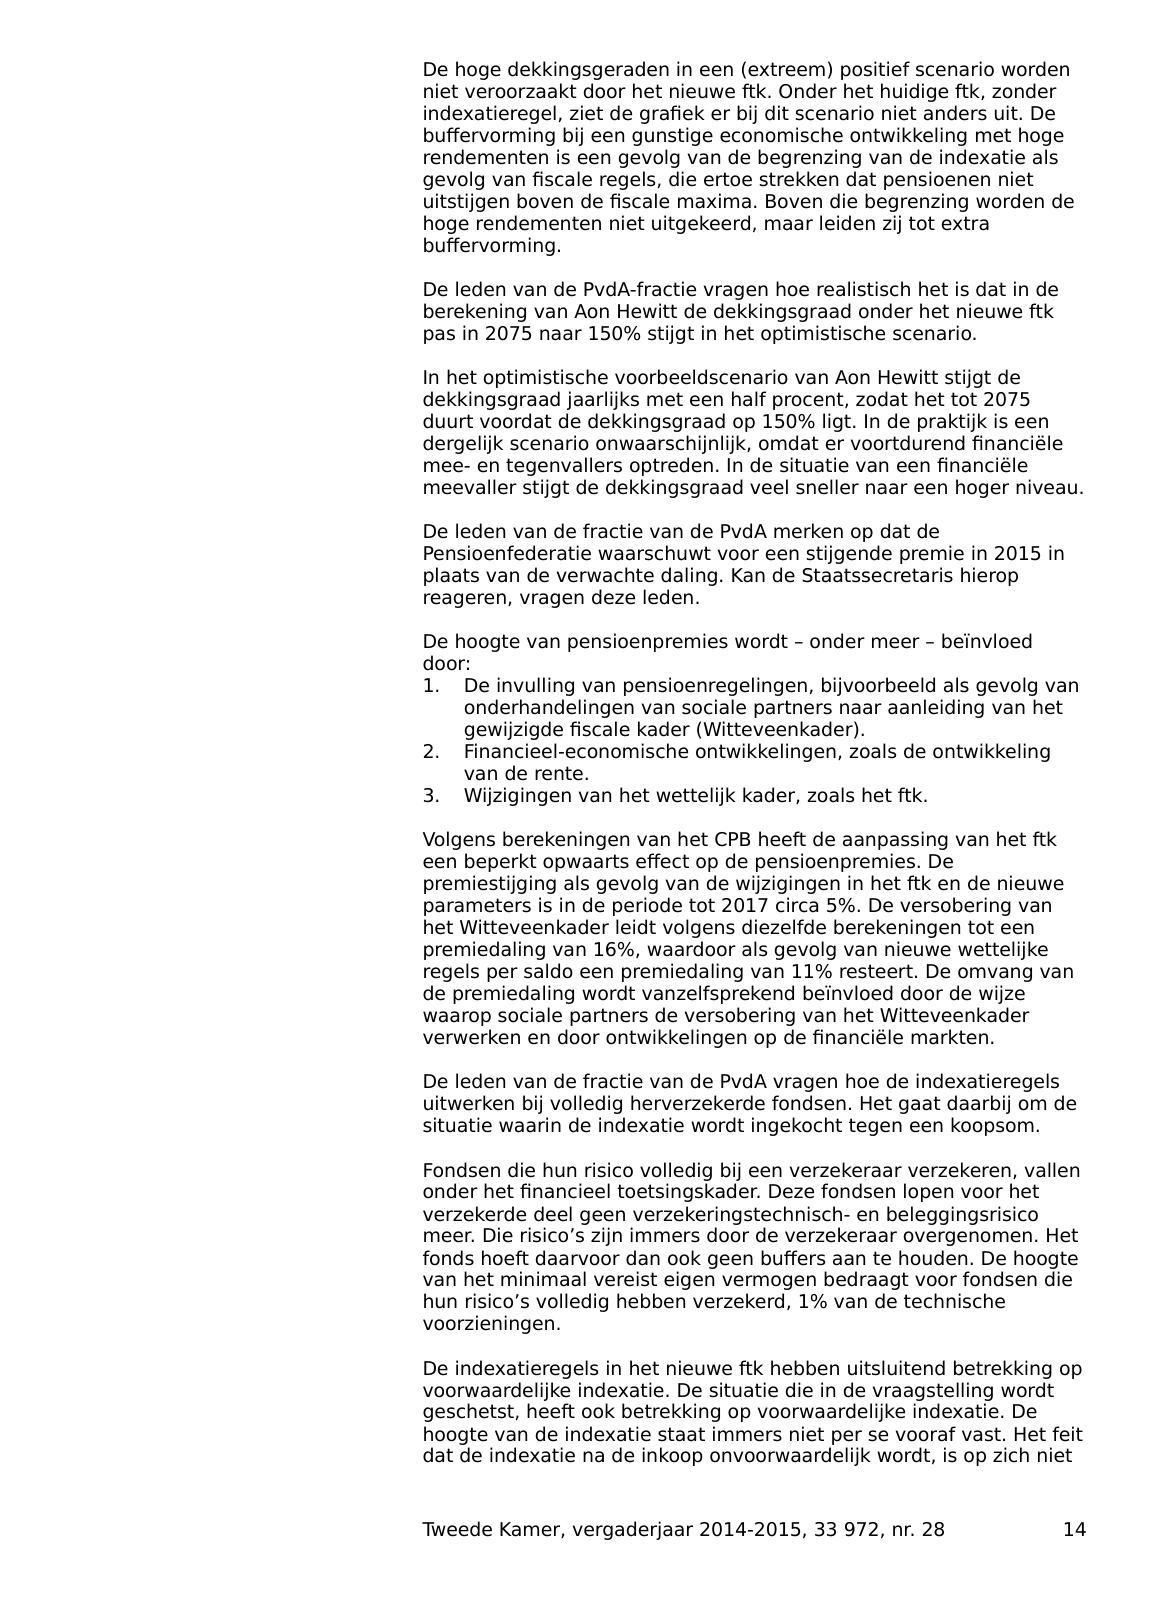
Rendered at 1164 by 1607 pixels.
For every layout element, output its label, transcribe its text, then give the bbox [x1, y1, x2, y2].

text De hoogte van pensioenpremies wordt – onder meer – beïnvloed door: [422, 631, 1087, 675]
text In het optimistische voorbeeldscenario van Aon Hewitt stijgt de dekkingsgraad jaarlijks met een half procent, zodat het tot 2075 duurt voordat de dekkingsgraad op 150% ligt. In de praktijk is een dergelijk scenario onwaarschijnlijk, omdat er voortdurend financiële mee- en tegenvallers optreden. In de situatie van een financiële meevaller stijgt de dekkingsgraad veel sneller naar een hoger niveau. [422, 367, 1087, 499]
text 1. De invulling van pensioenregelingen, bijvoorbeeld als gevolg van onderhandelingen van sociale partners naar aanleiding van het gewijzigde fiscale kader (Witteveenkader). [422, 675, 1087, 741]
text De leden van de fractie van de PvdA vragen hoe de indexatieregels uitwerken bij volledig herverzekerde fondsen. Het gaat daarbij om de situatie waarin de indexatie wordt ingekocht tegen een koopsom. [422, 1071, 1087, 1137]
text De indexatieregels in het nieuwe ftk hebben uitsluitend betrekking op voorwaardelijke indexatie. De situatie die in de vraagstelling wordt geschetst, heeft ook betrekking op voorwaardelijke indexatie. De hoogte van de indexatie staat immers niet per se vooraf vast. Het feit dat de indexatie na de inkoop onvoorwaardelijk wordt, is op zich niet [422, 1357, 1087, 1467]
text De hoge dekkingsgeraden in een (extreem) positief scenario worden niet veroorzaakt door het nieuwe ftk. Onder het huidige ftk, zonder indexatieregel, ziet de grafiek er bij dit scenario niet anders uit. De buffervorming bij een gunstige economische ontwikkeling met hoge rendementen is een gevolg van de begrenzing van de indexatie als gevolg van fiscale regels, die ertoe strekken dat pensioenen niet uitstijgen boven de fiscale maxima. Boven die begrenzing worden de hoge rendementen niet uitgekeerd, maar leiden zij tot extra buffervorming. [422, 59, 1087, 257]
text 2. Financieel-economische ontwikkelingen, zoals de ontwikkeling van de rente. [422, 741, 1087, 785]
text De leden van de PvdA-fractie vragen hoe realistisch het is dat in de berekening van Aon Hewitt de dekkingsgraad onder het nieuwe ftk pas in 2075 naar 150% stijgt in het optimistische scenario. [422, 279, 1087, 345]
text Fondsen die hun risico volledig bij een verzekeraar verzekeren, vallen onder het financieel toetsingskader. Deze fondsen lopen voor het verzekerde deel geen verzekeringstechnisch- en beleggingsrisico meer. Die risico’s zijn immers door de verzekeraar overgenomen. Het fonds hoeft daarvoor dan ook geen buffers aan te houden. De hoogte van het minimaal vereist eigen vermogen bedraagt voor fondsen die hun risico’s volledig hebben verzekerd, 1% van de technische voorzieningen. [422, 1159, 1087, 1335]
text 3. Wijzigingen van het wettelijk kader, zoals het ftk. [422, 785, 1087, 807]
text Volgens berekeningen van het CPB heeft de aanpassing van het ftk een beperkt opwaarts effect op de pensioenpremies. De premiestijging als gevolg van de wijzigingen in het ftk en de nieuwe parameters is in de periode tot 2017 circa 5%. De versobering van het Witteveenkader leidt volgens diezelfde berekeningen tot een premiedaling van 16%, waardoor als gevolg van nieuwe wettelijke regels per saldo een premiedaling van 11% resteert. De omvang van de premiedaling wordt vanzelfsprekend beïnvloed door de wijze waarop sociale partners de versobering van het Witteveenkader verwerken en door ontwikkelingen op de financiële markten. [422, 829, 1087, 1049]
text De leden van de fractie van de PvdA merken op dat de Pensioenfederatie waarschuwt voor een stijgende premie in 2015 in plaats van de verwachte daling. Kan de Staatssecretaris hierop reageren, vragen deze leden. [422, 521, 1087, 609]
